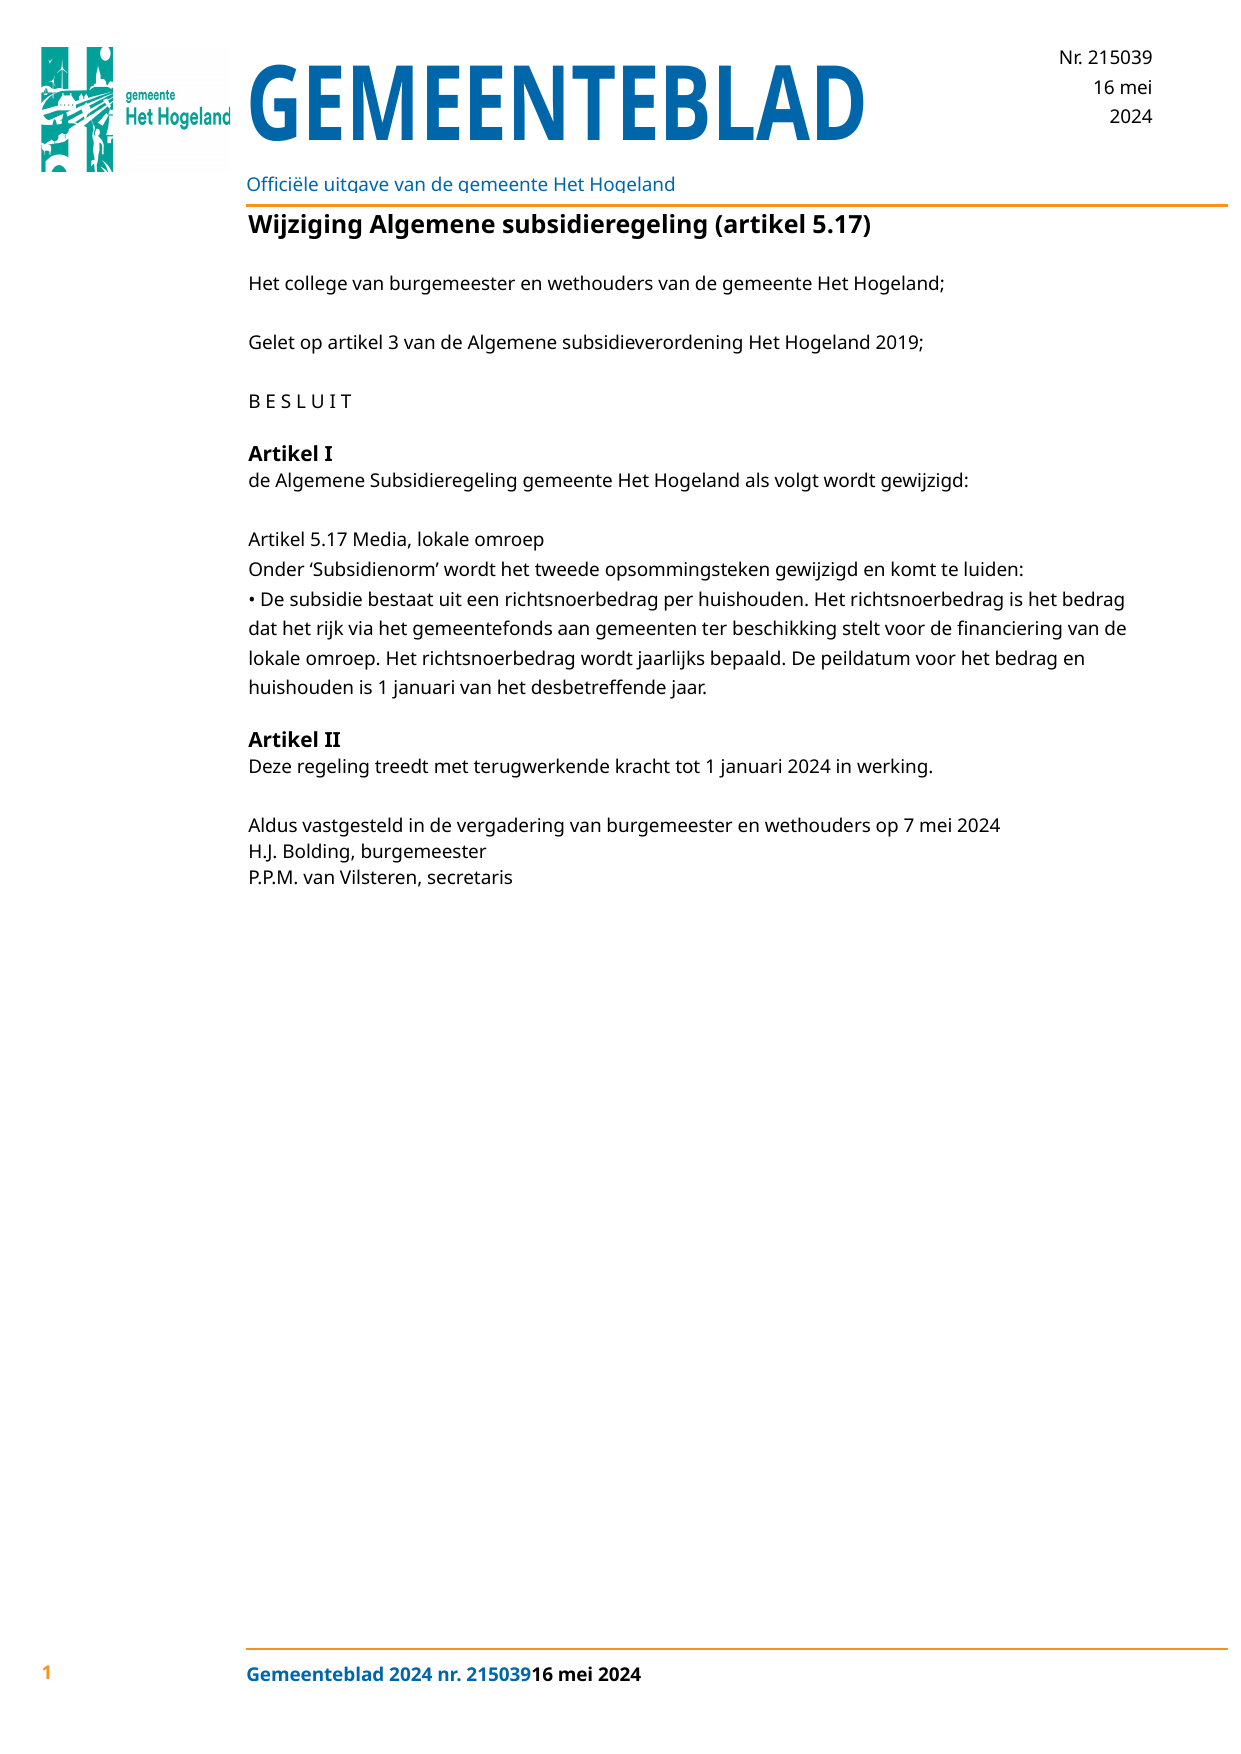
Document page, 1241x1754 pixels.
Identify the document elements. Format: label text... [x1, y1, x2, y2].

text Wijziging Algemene subsidieregeling (artikel 5.17) [248, 207, 1152, 241]
text Artikel I [248, 439, 1152, 467]
text Gelet op artikel 3 van de Algemene subsidieverordening Het Hogeland 2019; [248, 329, 1152, 355]
text Onder ‘Subsidienorm’ wordt het tweede opsommingsteken gewijzigd en komt te luiden: [248, 556, 1152, 582]
picture [41, 47, 231, 172]
text P.P.M. van Vilsteren, secretaris [248, 864, 1152, 890]
text Het college van burgemeester en wethouders van de gemeente Het Hogeland; [248, 270, 1152, 296]
text Artikel 5.17 Media, lokale omroep [248, 527, 1152, 552]
text Aldus vastgesteld in de vergadering van burgemeester en wethouders op 7 mei 2024 [248, 813, 1152, 838]
text de Algemene Subsidieregeling gemeente Het Hogeland als volgt wordt gewijzigd: [248, 467, 1152, 493]
text H.J. Bolding, burgemeester [248, 838, 1152, 864]
text Deze regeling treedt met terugwerkende kracht tot 1 januari 2024 in werking. [248, 753, 1152, 779]
text Artikel II [248, 725, 1152, 753]
text B E S L U I T [248, 389, 1152, 414]
text • De subsidie bestaat uit een richtsnoerbedrag per huishouden. Het richtsnoerbedrag is het bedrag dat het rijk via het gemeentefonds aan gemeenten ter beschikking stelt voor de financiering van de lokale omroep. Het richtsnoerbedrag wordt jaarlijks bepaald. De peildatum voor het bedrag en huishouden is 1 januari van het desbetreffende jaar. [248, 586, 1152, 700]
